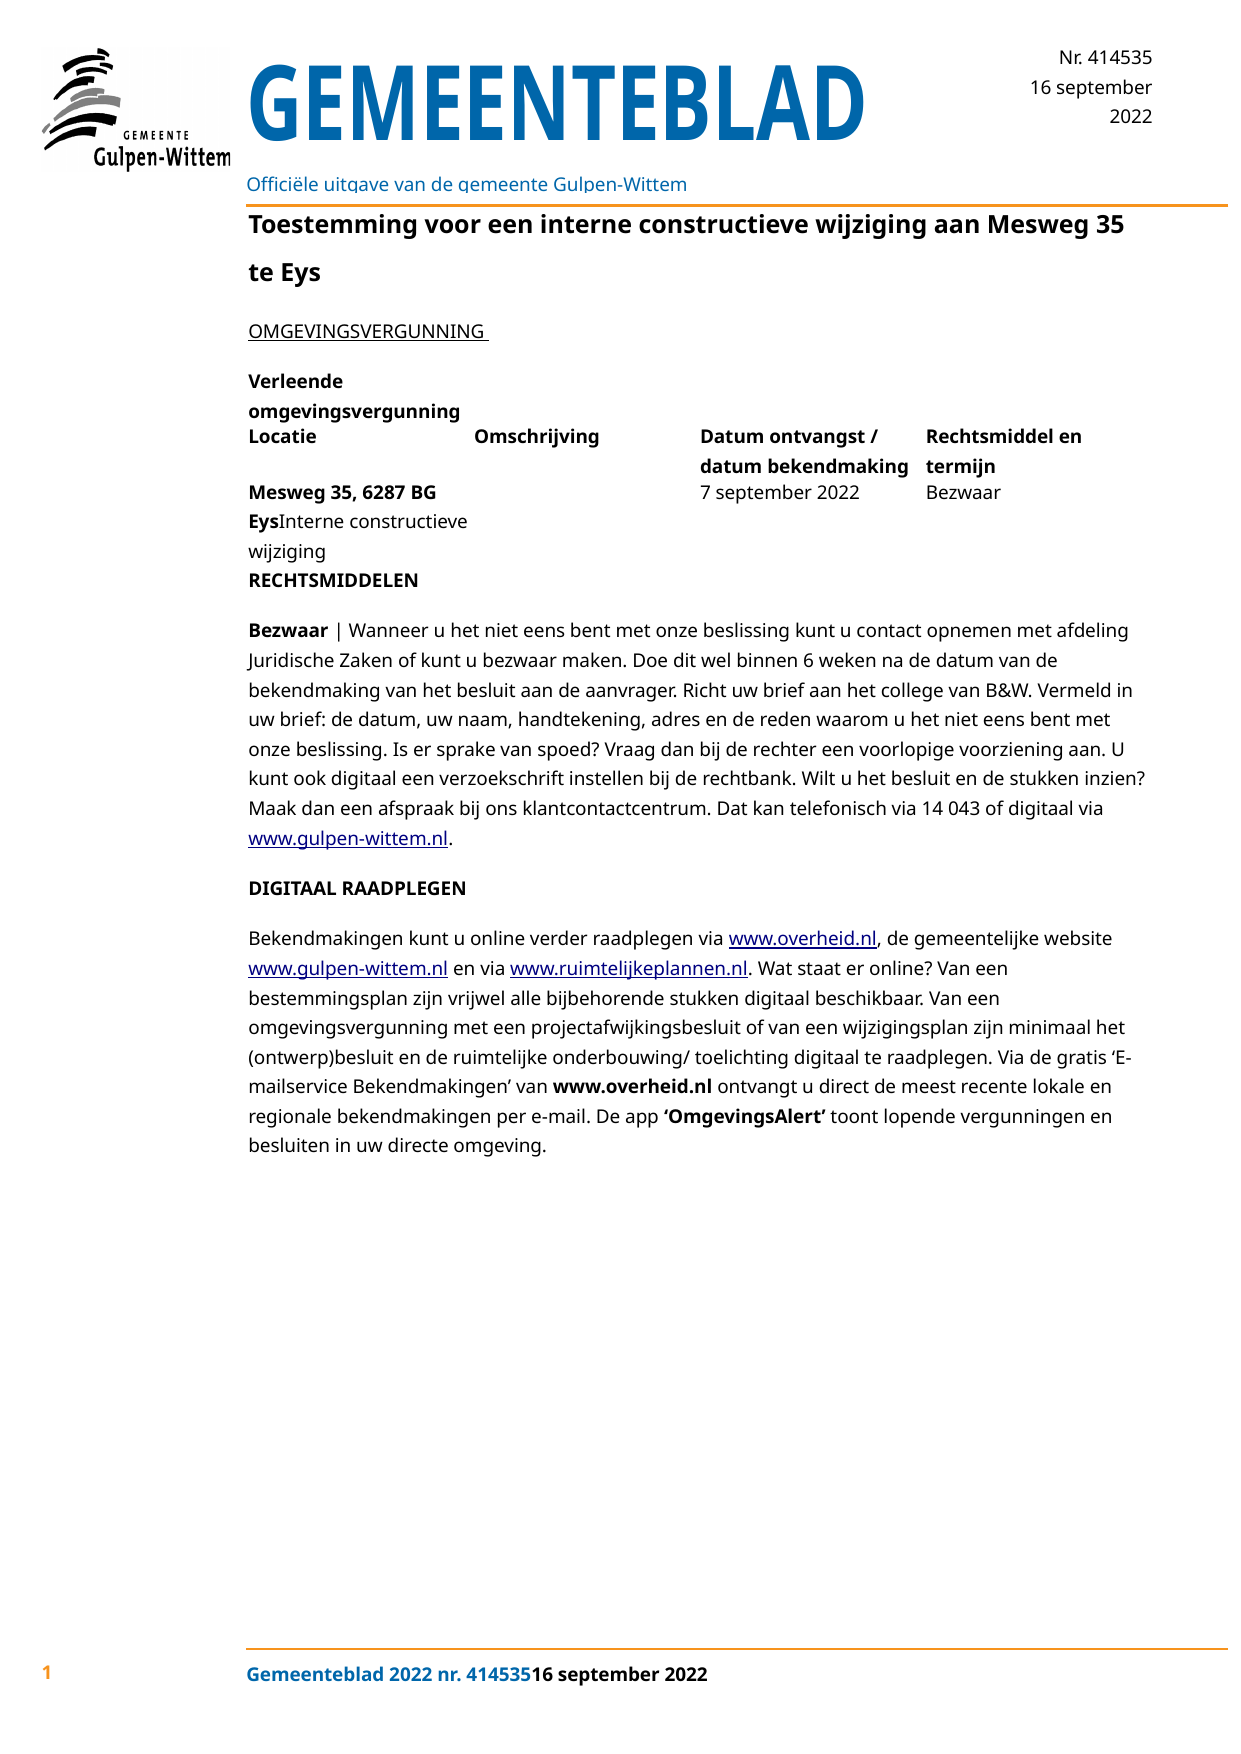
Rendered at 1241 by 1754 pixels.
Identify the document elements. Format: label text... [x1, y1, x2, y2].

text DIGITAAL RAADPLEGEN [248, 875, 1152, 901]
text RECHTSMIDDELEN [248, 567, 1152, 593]
text OMGEVINGSVERGUNNING [248, 318, 1152, 344]
table_cell Rechtsmiddel en termijn [926, 424, 1152, 479]
table_header Verleende omgevingsvergunning [248, 369, 474, 424]
table_header [926, 369, 1152, 424]
table_cell Omschrijving [474, 424, 700, 479]
table_cell [474, 479, 700, 564]
table_cell Datum ontvangst / datum bekendmaking [700, 424, 926, 479]
text Bekendmakingen kunt u online verder raadplegen via www.overheid.nl, de gemeentelijke website www.gulpen-wittem.nl en via www.ruimtelijkeplannen.nl. Wat staat er online? Van een bestemmingsplan zijn vrijwel alle bijbehorende stukken digitaal beschikbaar. Van een omgevingsvergunning met een projectafwijkingsbesluit of van een wijzigingsplan zijn minimaal het (ontwerp)besluit en de ruimtelijke onderbouwing/ toelichting digitaal te raadplegen. Via de gratis ‘E-mailservice Bekendmakingen’ van www.overheid.nl ontvangt u direct de meest recente lokale en regionale bekendmakingen per e-mail. De app ‘OmgevingsAlert’ toont lopende vergunningen en besluiten in uw directe omgeving. [248, 926, 1152, 1158]
table_cell Bezwaar [926, 479, 1152, 564]
table_cell Locatie [248, 424, 474, 479]
text Bezwaar | Wanneer u het niet eens bent met onze beslissing kunt u contact opnemen met afdeling Juridische Zaken of kunt u bezwaar maken. Doe dit wel binnen 6 weken na de datum van de bekendmaking van het besluit aan de aanvrager. Richt uw brief aan het college van B&W. Vermeld in uw brief: de datum, uw naam, handtekening, adres en de reden waarom u het niet eens bent met onze beslissing. Is er sprake van spoed? Vraag dan bij de rechter een voorlopige voorziening aan. U kunt ook digitaal een verzoekschrift instellen bij de rechtbank. Wilt u het besluit en de stukken inzien? Maak dan een afspraak bij ons klantcontactcentrum. Dat kan telefonisch via 14 043 of digitaal via www.gulpen-wittem.nl. [248, 618, 1152, 850]
table_cell Mesweg 35, 6287 BG EysInterne constructieve wijziging [248, 479, 474, 564]
text Toestemming voor een interne constructieve wijziging aan Mesweg 35 te Eys [248, 207, 1152, 288]
table_header [474, 369, 700, 424]
table_header [700, 369, 926, 424]
table_cell 7 september 2022 [700, 479, 926, 564]
picture [41, 47, 231, 172]
